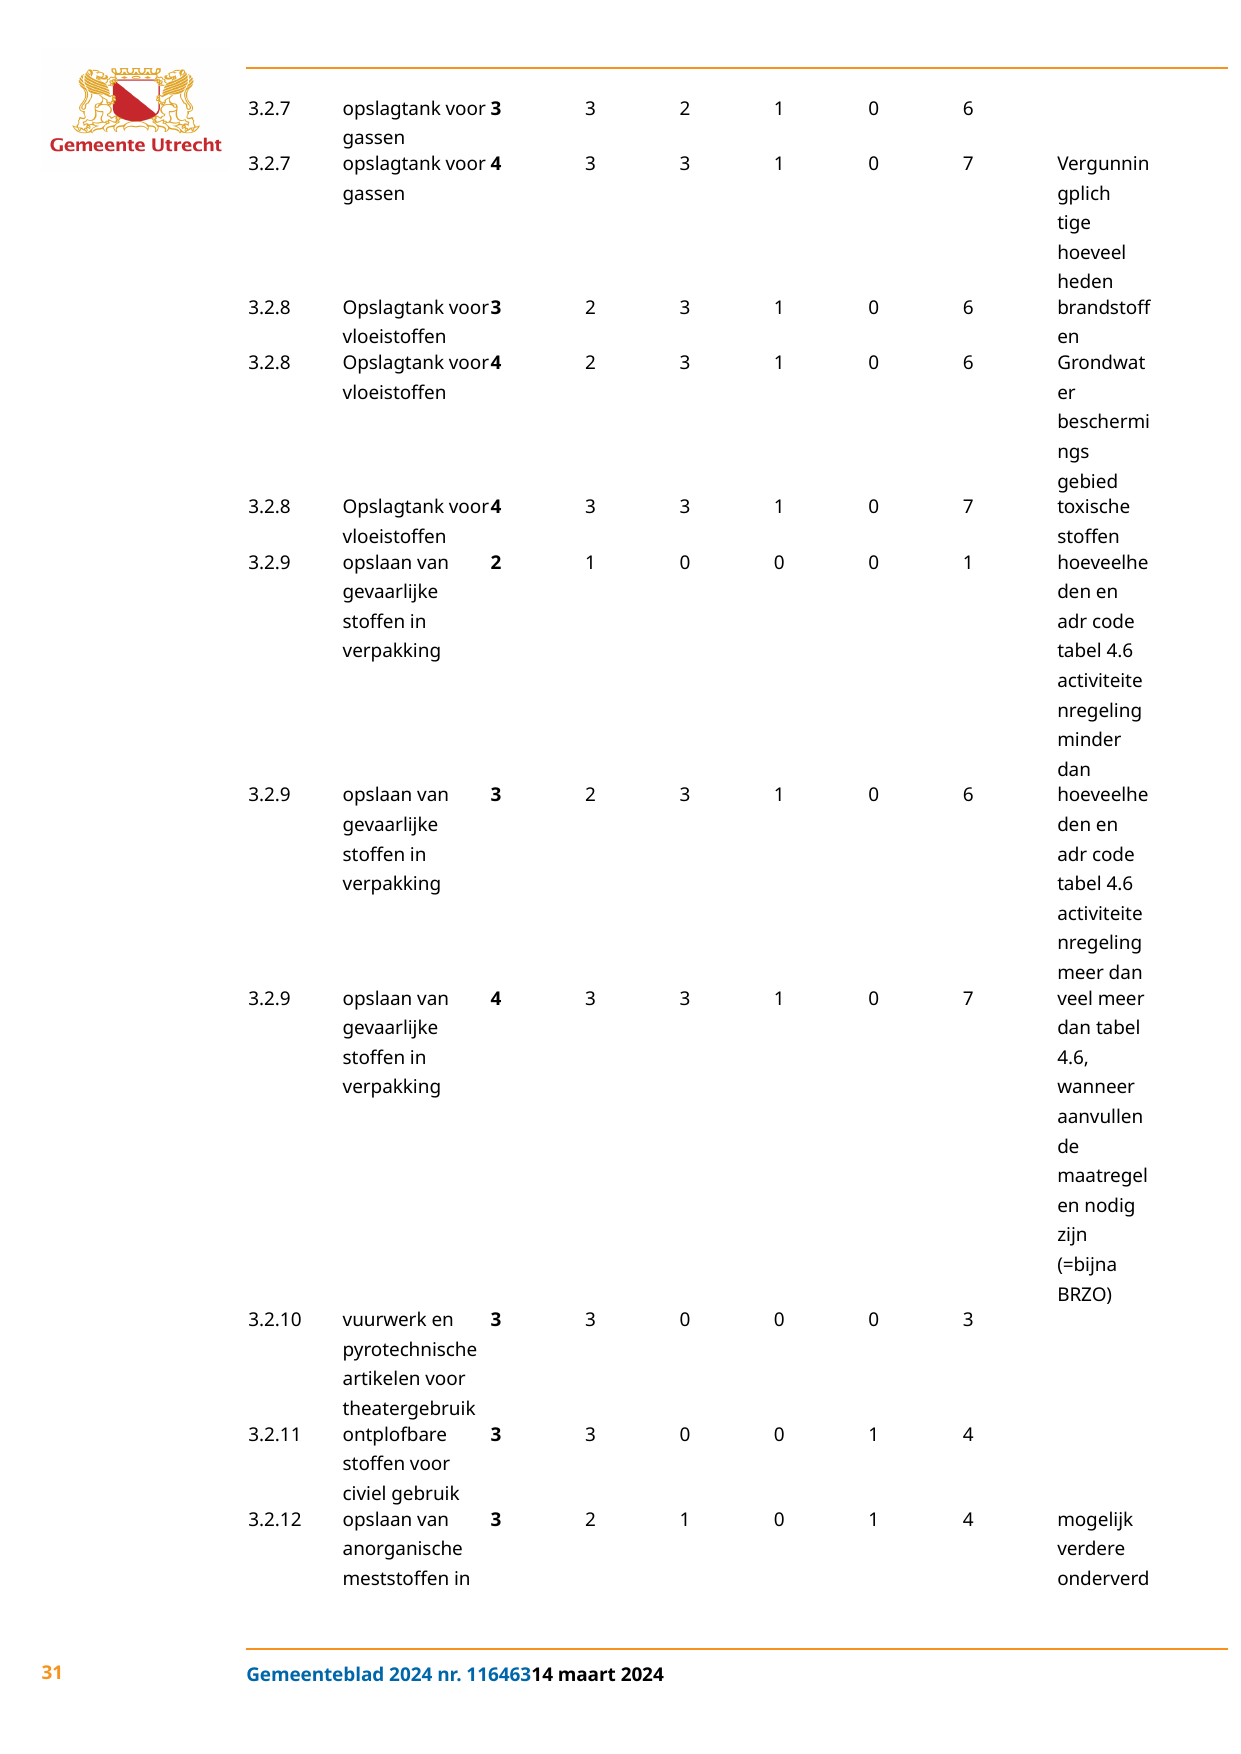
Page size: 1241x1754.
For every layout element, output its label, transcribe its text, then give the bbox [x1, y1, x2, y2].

table_cell toxische stoffen [1057, 494, 1152, 549]
table_cell hoeveelheden en adr code tabel 4.6 activiteitenregeling meer dan [1057, 782, 1152, 985]
table_cell 3 [585, 1421, 679, 1506]
table_cell 3.2.9 [248, 782, 342, 985]
table_cell 3 [585, 1306, 679, 1421]
table_cell vuurwerk en pyrotechnische artikelen voor theatergebruik [343, 1306, 490, 1421]
table_cell 3 [679, 782, 774, 985]
table_cell 3 [490, 95, 585, 150]
table_cell Vergunningplich tige hoeveel heden [1057, 150, 1152, 294]
table_cell 6 [963, 350, 1057, 493]
table_cell [1057, 1306, 1152, 1421]
table_cell 1 [774, 150, 868, 294]
table_cell 0 [774, 549, 868, 782]
table_cell 0 [868, 782, 963, 985]
table_cell 3.2.7 [248, 95, 342, 150]
table_cell 2 [679, 95, 774, 150]
table_cell 0 [868, 350, 963, 493]
table_cell 7 [963, 150, 1057, 294]
table_cell 3.2.8 [248, 294, 342, 349]
table_cell 1 [774, 95, 868, 150]
table_cell 1 [774, 494, 868, 549]
table_cell 0 [868, 1306, 963, 1421]
table_cell 0 [868, 494, 963, 549]
table_cell Opslagtank voor vloeistoffen [343, 294, 490, 349]
table_cell 1 [868, 1506, 963, 1591]
table_cell Grondwater beschermings gebied [1057, 350, 1152, 493]
table_cell 4 [490, 150, 585, 294]
table_cell veel meer dan tabel 4.6, wanneer aanvullende maatregelen nodig zijn (=bijna BRZO) [1057, 985, 1152, 1306]
table_cell 3.2.9 [248, 985, 342, 1306]
table_cell 1 [963, 549, 1057, 782]
table_cell 4 [963, 1506, 1057, 1591]
table_cell 3 [490, 782, 585, 985]
table_cell 1 [868, 1421, 963, 1506]
table_cell 3 [490, 1421, 585, 1506]
table_cell 0 [868, 985, 963, 1306]
table_cell 1 [774, 350, 868, 493]
table_cell 3.2.11 [248, 1421, 342, 1506]
table_cell 3.2.9 [248, 549, 342, 782]
table_cell 1 [679, 1506, 774, 1591]
table_cell 3 [585, 95, 679, 150]
table_cell Opslagtank voor vloeistoffen [343, 350, 490, 493]
table_cell 0 [774, 1306, 868, 1421]
table_cell 0 [868, 95, 963, 150]
table_cell 1 [774, 985, 868, 1306]
table_cell 4 [490, 985, 585, 1306]
table_cell 1 [585, 549, 679, 782]
table_cell 3.2.10 [248, 1306, 342, 1421]
table_cell [1057, 95, 1152, 150]
table_cell 0 [774, 1421, 868, 1506]
table_cell 4 [490, 350, 585, 493]
table_cell 3 [585, 150, 679, 294]
table_cell opslaan van anorganische meststoffen in [343, 1506, 490, 1591]
table_cell 4 [963, 1421, 1057, 1506]
table_cell 3 [679, 350, 774, 493]
table_cell 0 [868, 294, 963, 349]
table_cell 3.2.12 [248, 1506, 342, 1591]
table_cell 2 [585, 294, 679, 349]
table_cell opslagtank voor gassen [343, 95, 490, 150]
table_cell 1 [774, 294, 868, 349]
table_cell ontplofbare stoffen voor civiel gebruik [343, 1421, 490, 1506]
table_cell mogelijk verdere onderverd [1057, 1506, 1152, 1591]
table_cell 2 [585, 1506, 679, 1591]
table_cell 4 [490, 494, 585, 549]
table_cell 6 [963, 294, 1057, 349]
table_cell 0 [679, 1306, 774, 1421]
table_cell 3 [490, 1306, 585, 1421]
table_cell opslaan van gevaarlijke stoffen in verpakking [343, 782, 490, 985]
picture [41, 47, 231, 172]
table_cell opslagtank voor gassen [343, 150, 490, 294]
table_cell 0 [679, 1421, 774, 1506]
table_cell 3 [585, 494, 679, 549]
table_cell 3 [679, 985, 774, 1306]
table_cell brandstoffen [1057, 294, 1152, 349]
table_cell 0 [774, 1506, 868, 1591]
table_cell opslaan van gevaarlijke stoffen in verpakking [343, 985, 490, 1306]
table_cell 0 [868, 549, 963, 782]
table_cell 2 [585, 350, 679, 493]
table_cell opslaan van gevaarlijke stoffen in verpakking [343, 549, 490, 782]
table_cell 0 [868, 150, 963, 294]
table_cell 2 [490, 549, 585, 782]
table_cell [1057, 1421, 1152, 1506]
table_cell 3.2.7 [248, 150, 342, 294]
table_cell 3.2.8 [248, 494, 342, 549]
table_cell 3 [679, 494, 774, 549]
table_cell 7 [963, 494, 1057, 549]
table_cell 1 [774, 782, 868, 985]
table_cell Opslagtank voor vloeistoffen [343, 494, 490, 549]
table_cell 2 [585, 782, 679, 985]
table_cell 7 [963, 985, 1057, 1306]
table_cell 3.2.8 [248, 350, 342, 493]
table_cell 3 [679, 294, 774, 349]
table_cell 3 [679, 150, 774, 294]
table_cell 6 [963, 95, 1057, 150]
table_cell 0 [679, 549, 774, 782]
table_cell hoeveelheden en adr code tabel 4.6 activiteitenregeling minder dan [1057, 549, 1152, 782]
table_cell 6 [963, 782, 1057, 985]
table_cell 3 [490, 294, 585, 349]
table_cell 3 [585, 985, 679, 1306]
table_cell 3 [490, 1506, 585, 1591]
table_cell 3 [963, 1306, 1057, 1421]
